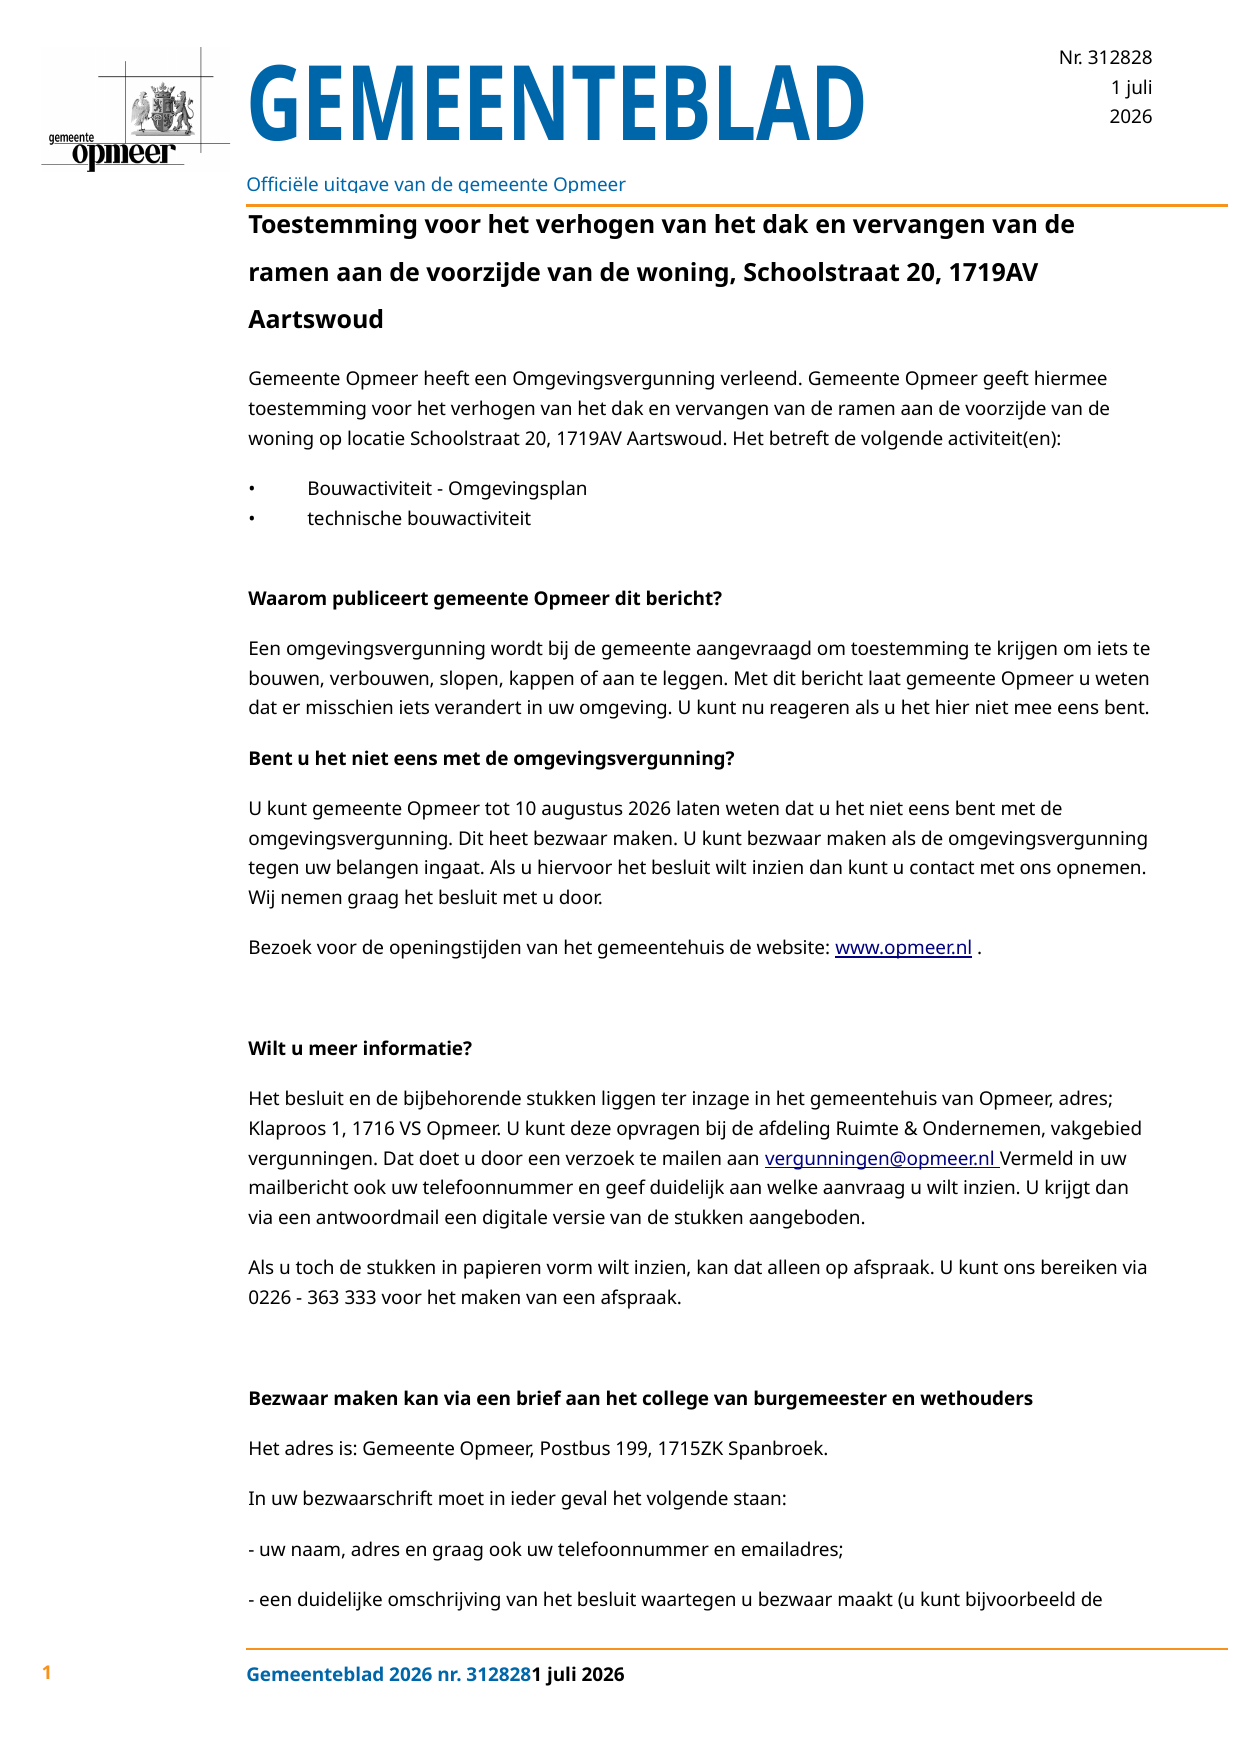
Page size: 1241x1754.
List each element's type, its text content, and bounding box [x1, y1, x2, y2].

text Toestemming voor het verhogen van het dak en vervangen van de ramen aan de voorzijde van de woning, Schoolstraat 20, 1719AV Aartswoud [248, 207, 1152, 336]
text - uw naam, adres en graag ook uw telefoonnummer en emailadres; [248, 1536, 1152, 1562]
list technische bouwactiviteit [248, 505, 1152, 530]
picture [41, 47, 231, 172]
text Bezoek voor de openingstijden van het gemeentehuis de website: www.opmeer.nl . [248, 934, 1152, 960]
text Bezwaar maken kan via een brief aan het college van burgemeester en wethouders [248, 1385, 1152, 1410]
text Het besluit en de bijbehorende stukken liggen ter inzage in het gemeentehuis van Opmeer, adres; Klaproos 1, 1716 VS Opmeer. U kunt deze opvragen bij de afdeling Ruimte & Ondernemen, vakgebied vergunningen. Dat doet u door een verzoek te mailen aan vergunningen@opmeer.nl Vermeld in uw mailbericht ook uw telefoonnummer en geef duidelijk aan welke aanvraag u wilt inzien. U krijgt dan via een antwoordmail een digitale versie van de stukken aangeboden. [248, 1086, 1152, 1229]
text Als u toch de stukken in papieren vorm wilt inzien, kan dat alleen op afspraak. U kunt ons bereiken via 0226 - 363 333 voor het maken van een afspraak. [248, 1254, 1152, 1309]
text Gemeente Opmeer heeft een Omgevingsvergunning verleend. Gemeente Opmeer geeft hiermee toestemming voor het verhogen van het dak en vervangen van de ramen aan de voorzijde van de woning op locatie Schoolstraat 20, 1719AV Aartswoud. Het betreft de volgende activiteit(en): [248, 366, 1152, 450]
text Wilt u meer informatie? [248, 1035, 1152, 1061]
text U kunt gemeente Opmeer tot 10 augustus 2026 laten weten dat u het niet eens bent met de omgevingsvergunning. Dit heet bezwaar maken. U kunt bezwaar maken als de omgevingsvergunning tegen uw belangen ingaat. Als u hiervoor het besluit wilt inzien dan kunt u contact met ons opnemen. Wij nemen graag het besluit met u door. [248, 795, 1152, 909]
text Bent u het niet eens met de omgevingsvergunning? [248, 745, 1152, 770]
text Een omgevingsvergunning wordt bij de gemeente aangevraagd om toestemming te krijgen om iets te bouwen, verbouwen, slopen, kappen of aan te leggen. Met dit bericht laat gemeente Opmeer u weten dat er misschien iets verandert in uw omgeving. U kunt nu reageren als u het hier niet mee eens bent. [248, 635, 1152, 720]
list Bouwactiviteit - Omgevingsplan [248, 475, 1152, 501]
text - een duidelijke omschrijving van het besluit waartegen u bezwaar maakt (u kunt bijvoorbeeld de [248, 1586, 1152, 1612]
text Waarom publiceert gemeente Opmeer dit bericht? [248, 585, 1152, 610]
text In uw bezwaarschrift moet in ieder geval het volgende staan: [248, 1486, 1152, 1511]
text Het adres is: Gemeente Opmeer, Postbus 199, 1715ZK Spanbroek. [248, 1435, 1152, 1461]
